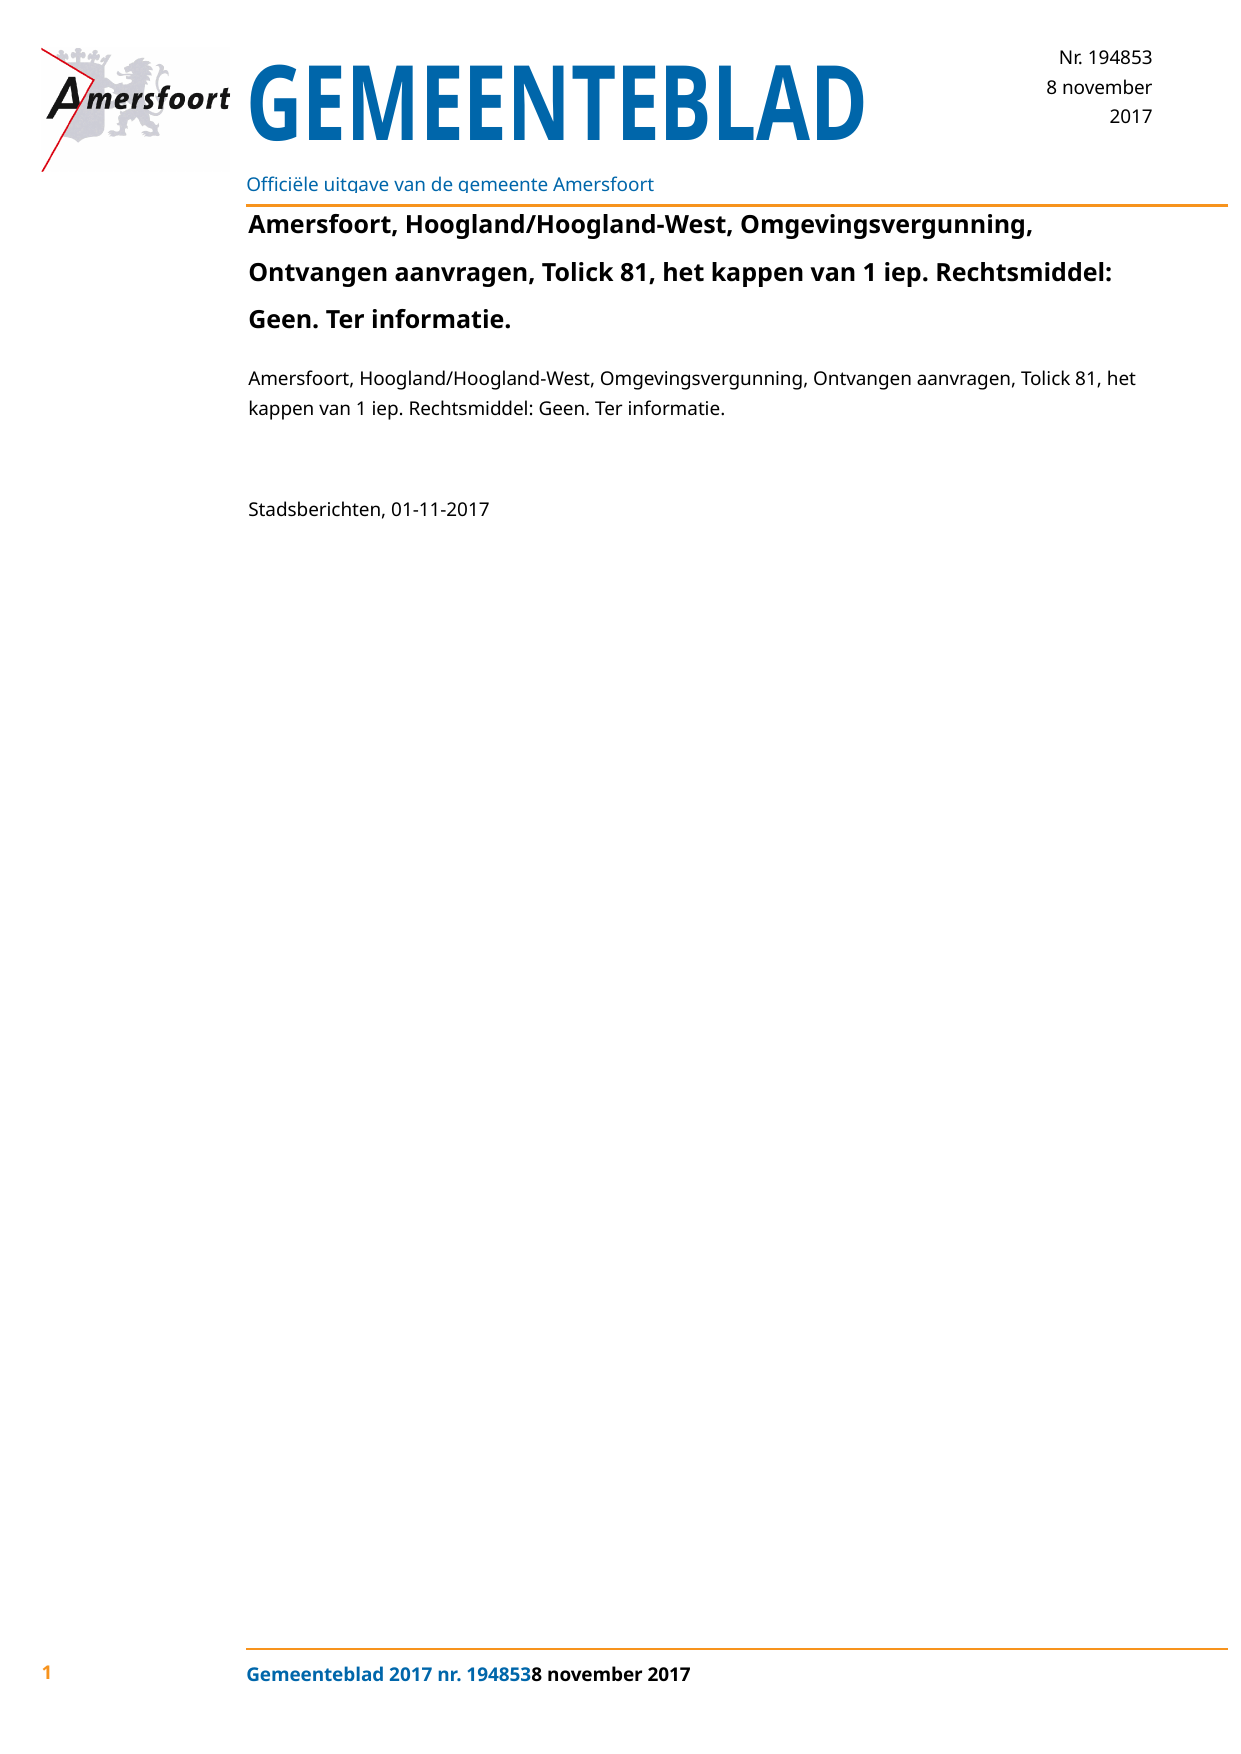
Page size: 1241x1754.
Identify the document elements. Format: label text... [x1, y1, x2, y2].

text Stadsberichten, 01-11-2017 [248, 496, 1152, 522]
picture [41, 47, 231, 172]
text Amersfoort, Hoogland/Hoogland-West, Omgevingsvergunning, Ontvangen aanvragen, Tolick 81, het kappen van 1 iep. Rechtsmiddel: Geen. Ter informatie. [248, 207, 1152, 336]
text Amersfoort, Hoogland/Hoogland-West, Omgevingsvergunning, Ontvangen aanvragen, Tolick 81, het kappen van 1 iep. Rechtsmiddel: Geen. Ter informatie. [248, 366, 1152, 421]
